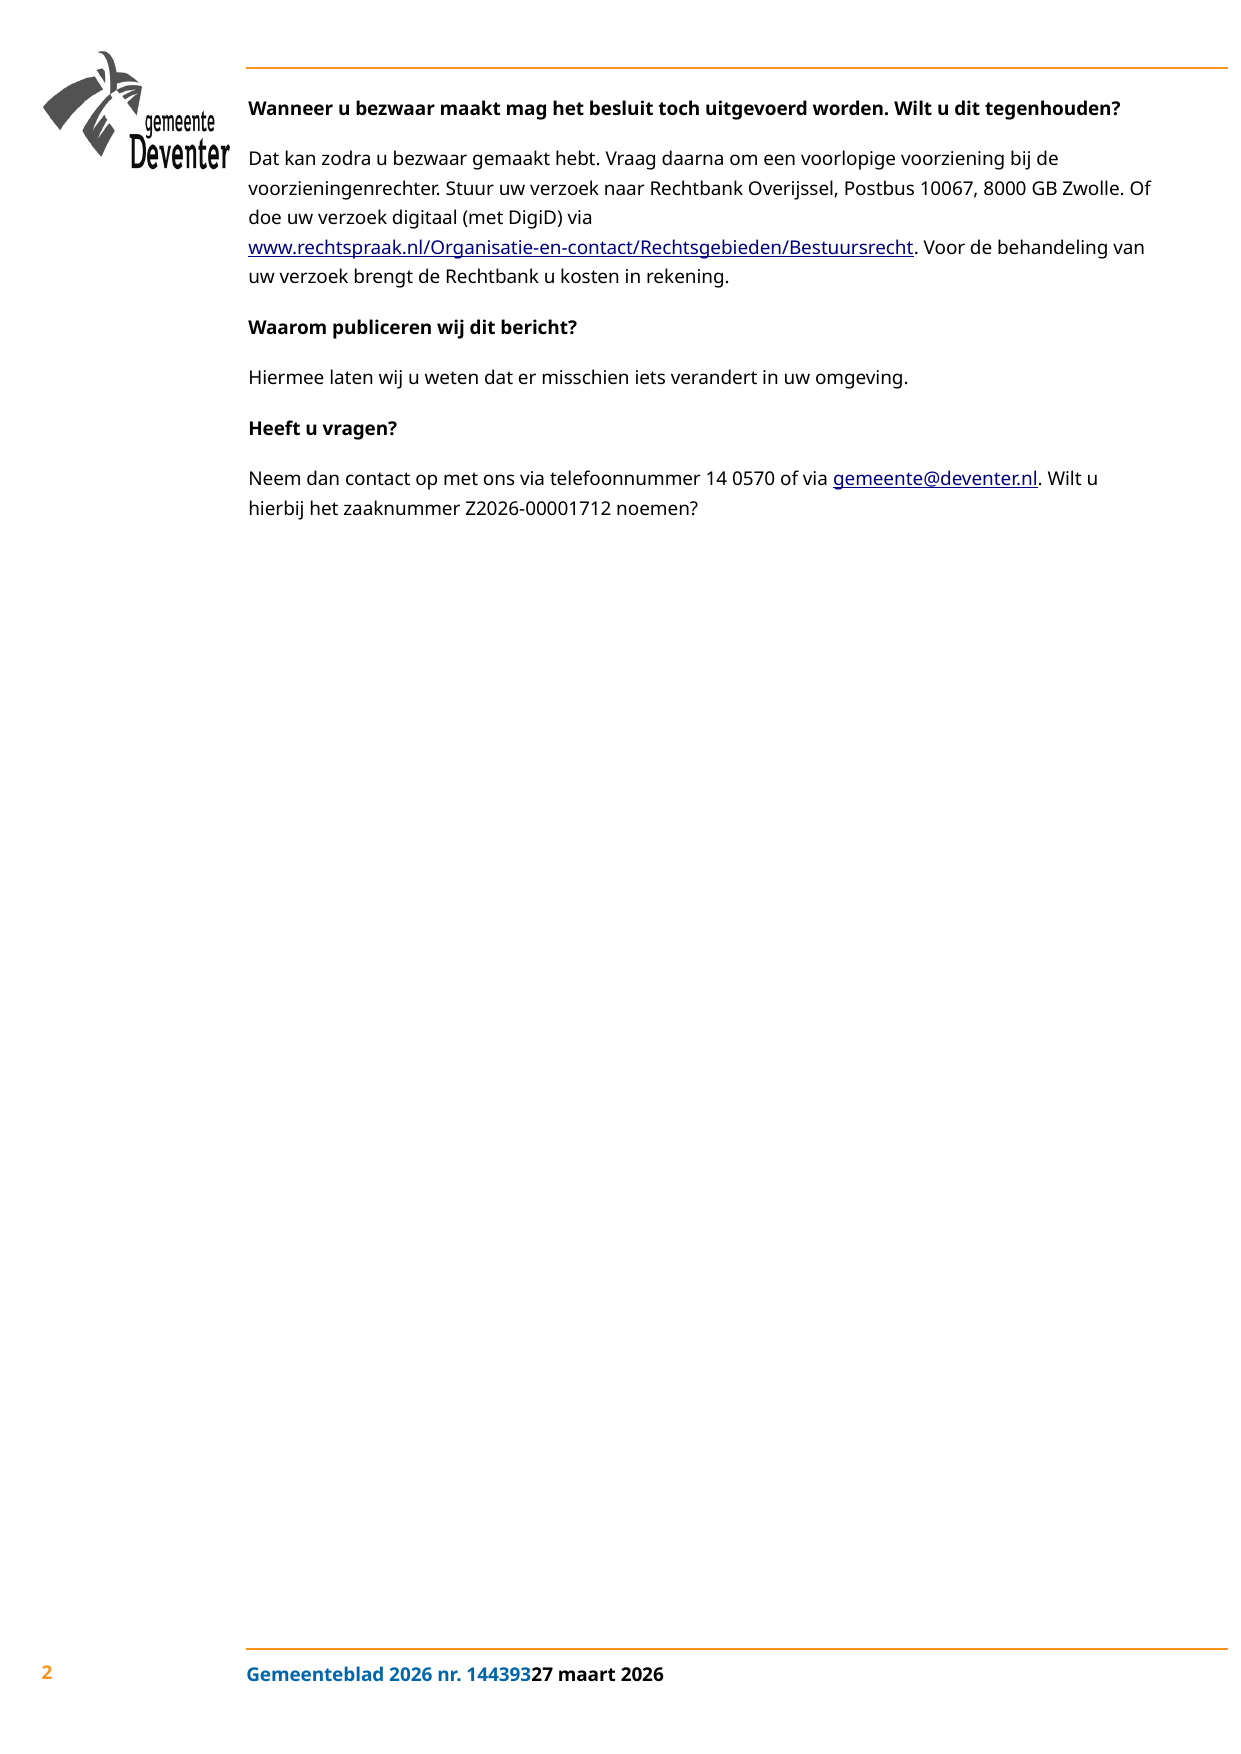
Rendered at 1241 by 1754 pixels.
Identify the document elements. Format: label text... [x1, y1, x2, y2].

text Waarom publiceren wij dit bericht? [248, 314, 1152, 340]
picture [41, 47, 231, 172]
text Neem dan contact op met ons via telefoonnummer 14 0570 of via gemeente@deventer.nl. Wilt u hierbij het zaaknummer Z2026-00001712 noemen? [248, 465, 1152, 521]
text Wanneer u bezwaar maakt mag het besluit toch uitgevoerd worden. Wilt u dit tegenhouden? [248, 95, 1152, 121]
text Hiermee laten wij u weten dat er misschien iets verandert in uw omgeving. [248, 364, 1152, 390]
text Heeft u vragen? [248, 415, 1152, 441]
text Dat kan zodra u bezwaar gemaakt hebt. Vraag daarna om een voorlopige voorziening bij de voorzieningenrechter. Stuur uw verzoek naar Rechtbank Overijssel, Postbus 10067, 8000 GB Zwolle. Of doe uw verzoek digitaal (met DigiD) via www.rechtspraak.nl/Organisatie-en-contact/Rechtsgebieden/Bestuursrecht. Voor de behandeling van uw verzoek brengt de Rechtbank u kosten in rekening. [248, 145, 1152, 289]
